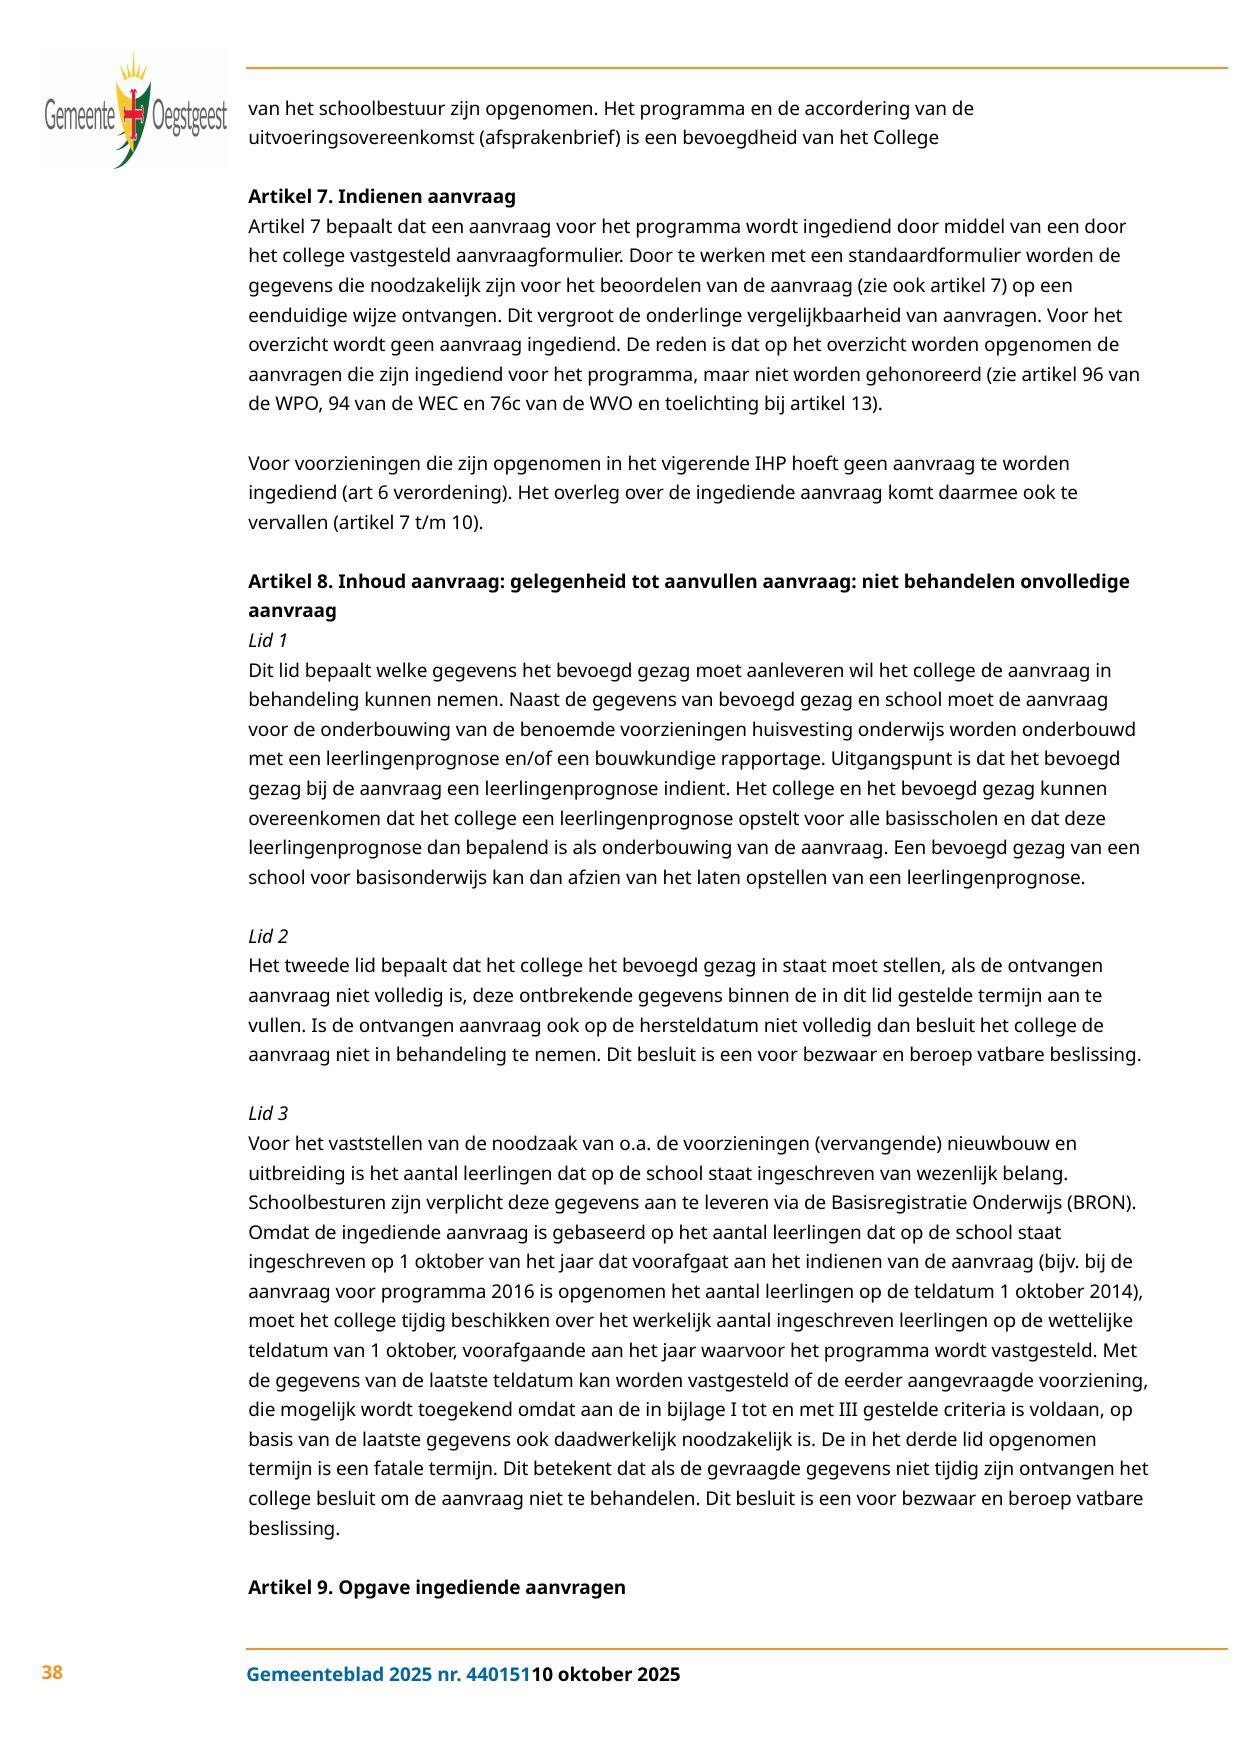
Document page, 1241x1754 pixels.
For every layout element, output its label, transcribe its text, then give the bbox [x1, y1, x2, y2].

text Artikel 7 bepaalt dat een aanvraag voor het programma wordt ingediend door middel van een door het college vastgesteld aanvraagformulier. Door te werken met een standaardformulier worden de gegevens die noodzakelijk zijn voor het beoordelen van de aanvraag (zie ook artikel 7) op een eenduidige wijze ontvangen. Dit vergroot de onderlinge vergelijkbaarheid van aanvragen. Voor het overzicht wordt geen aanvraag ingediend. De reden is dat op het overzicht worden opgenomen de aanvragen die zijn ingediend voor het programma, maar niet worden gehonoreerd (zie artikel 96 van de WPO, 94 van de WEC en 76c van de WVO en toelichting bij artikel 13). [248, 213, 1152, 416]
text Het tweede lid bepaalt dat het college het bevoegd gezag in staat moet stellen, als de ontvangen aanvraag niet volledig is, deze ontbrekende gegevens binnen de in dit lid gestelde termijn aan te vullen. Is de ontvangen aanvraag ook op de hersteldatum niet volledig dan besluit het college de aanvraag niet in behandeling te nemen. Dit besluit is een voor bezwaar en beroep vatbare beslissing. [248, 953, 1152, 1067]
text Artikel 9. Opgave ingediende aanvragen [248, 1574, 1152, 1600]
text Artikel 8. Inhoud aanvraag: gelegenheid tot aanvullen aanvraag: niet behandelen onvolledige aanvraag [248, 568, 1152, 623]
text Lid 2 [248, 923, 1152, 949]
text Lid 3 [248, 1101, 1152, 1126]
text Voor het vaststellen van de noodzaak van o.a. de voorzieningen (vervangende) nieuwbouw en uitbreiding is het aantal leerlingen dat op de school staat ingeschreven van wezenlijk belang. Schoolbesturen zijn verplicht deze gegevens aan te leveren via de Basisregistratie Onderwijs (BRON). Omdat de ingediende aanvraag is gebaseerd op het aantal leerlingen dat op de school staat ingeschreven op 1 oktober van het jaar dat voorafgaat aan het indienen van de aanvraag (bijv. bij de aanvraag voor programma 2016 is opgenomen het aantal leerlingen op de teldatum 1 oktober 2014), moet het college tijdig beschikken over het werkelijk aantal ingeschreven leerlingen op de wettelijke teldatum van 1 oktober, voorafgaande aan het jaar waarvoor het programma wordt vastgesteld. Met de gegevens van de laatste teldatum kan worden vastgesteld of de eerder aangevraagde voorziening, die mogelijk wordt toegekend omdat aan de in bijlage I tot en met III gestelde criteria is voldaan, op basis van de laatste gegevens ook daadwerkelijk noodzakelijk is. De in het derde lid opgenomen termijn is een fatale termijn. Dit betekent dat als de gevraagde gegevens niet tijdig zijn ontvangen het college besluit om de aanvraag niet te behandelen. Dit besluit is een voor bezwaar en beroep vatbare beslissing. [248, 1130, 1152, 1541]
text Lid 1 [248, 627, 1152, 653]
text Artikel 7. Indienen aanvraag [248, 183, 1152, 209]
text Voor voorzieningen die zijn opgenomen in het vigerende IHP hoeft geen aanvraag te worden ingediend (art 6 verordening). Het overleg over de ingediende aanvraag komt daarmee ook te vervallen (artikel 7 t/m 10). [248, 450, 1152, 535]
text van het schoolbestuur zijn opgenomen. Het programma en de accordering van de uitvoeringsovereenkomst (afsprakenbrief) is een bevoegdheid van het College [248, 95, 1152, 150]
text Dit lid bepaalt welke gegevens het bevoegd gezag moet aanleveren wil het college de aanvraag in behandeling kunnen nemen. Naast de gegevens van bevoegd gezag en school moet de aanvraag voor de onderbouwing van de benoemde voorzieningen huisvesting onderwijs worden onderbouwd met een leerlingenprognose en/of een bouwkundige rapportage. Uitgangspunt is dat het bevoegd gezag bij de aanvraag een leerlingenprognose indient. Het college en het bevoegd gezag kunnen overeenkomen dat het college een leerlingenprognose opstelt voor alle basisscholen en dat deze leerlingenprognose dan bepalend is als onderbouwing van de aanvraag. Een bevoegd gezag van een school voor basisonderwijs kan dan afzien van het laten opstellen van een leerlingenprognose. [248, 657, 1152, 890]
picture [41, 47, 231, 172]
